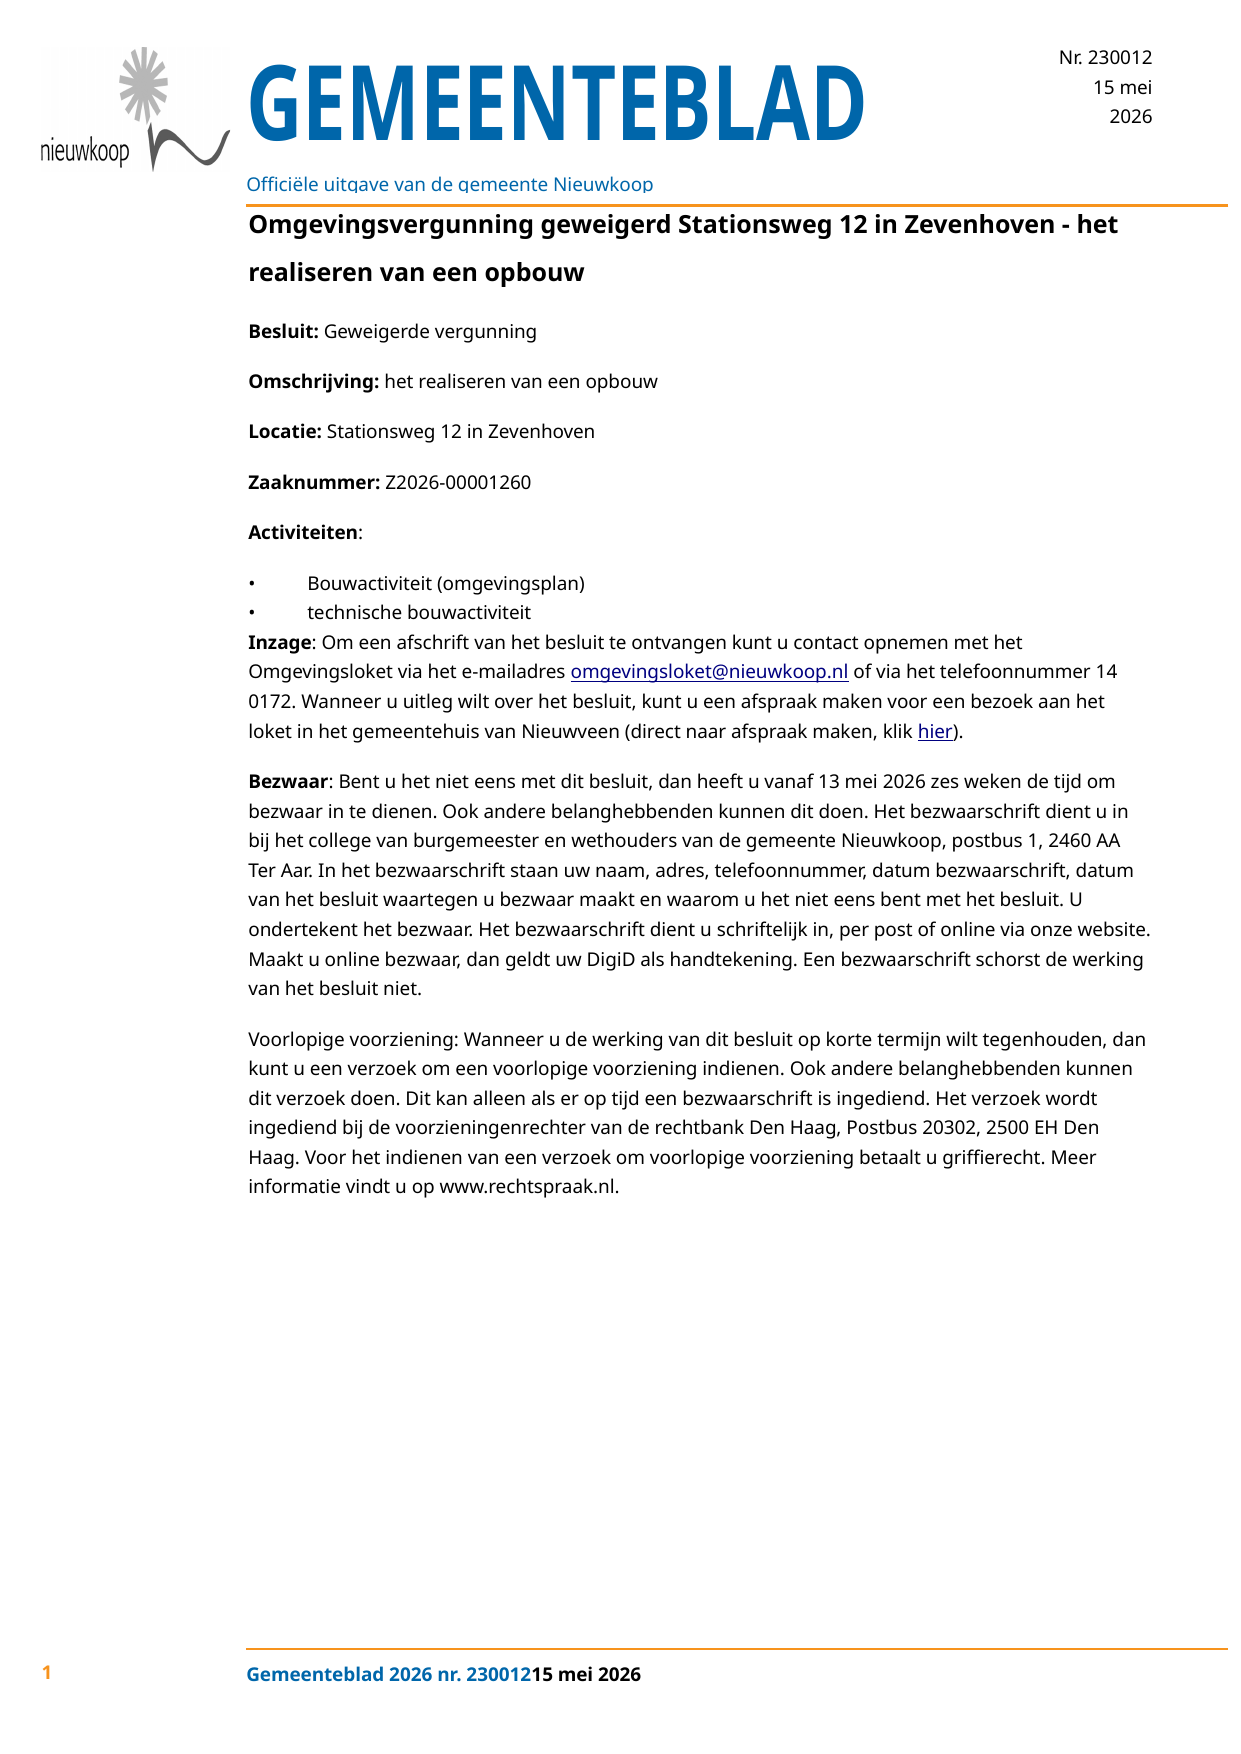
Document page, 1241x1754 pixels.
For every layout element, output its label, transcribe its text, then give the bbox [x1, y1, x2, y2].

list technische bouwactiviteit [248, 599, 1152, 625]
text Locatie: Stationsweg 12 in Zevenhoven [248, 419, 1152, 444]
text Bezwaar: Bent u het niet eens met dit besluit, dan heeft u vanaf 13 mei 2026 zes weken de tijd om bezwaar in te dienen. Ook andere belanghebbenden kunnen dit doen. Het bezwaarschrift dient u in bij het college van burgemeester en wethouders van de gemeente Nieuwkoop, postbus 1, 2460 AA Ter Aar. In het bezwaarschrift staan uw naam, adres, telefoonnummer, datum bezwaarschrift, datum van het besluit waartegen u bezwaar maakt en waarom u het niet eens bent met het besluit. U ondertekent het bezwaar. Het bezwaarschrift dient u schriftelijk in, per post of online via onze website. Maakt u online bezwaar, dan geldt uw DigiD als handtekening. Een bezwaarschrift schorst de werking van het besluit niet. [248, 768, 1152, 1001]
list Bouwactiviteit (omgevingsplan) [248, 570, 1152, 596]
text Voorlopige voorziening: Wanneer u de werking van dit besluit op korte termijn wilt tegenhouden, dan kunt u een verzoek om een voorlopige voorziening indienen. Ook andere belanghebbenden kunnen dit verzoek doen. Dit kan alleen als er op tijd een bezwaarschrift is ingediend. Het verzoek wordt ingediend bij de voorzieningenrechter van de rechtbank Den Haag, Postbus 20302, 2500 EH Den Haag. Voor het indienen van een verzoek om voorlopige voorziening betaalt u griffierecht. Meer informatie vindt u op www.rechtspraak.nl. [248, 1026, 1152, 1199]
text Inzage: Om een afschrift van het besluit te ontvangen kunt u contact opnemen met het Omgevingsloket via het e-mailadres omgevingsloket@nieuwkoop.nl of via het telefoonnummer 14 0172. Wanneer u uitleg wilt over het besluit, kunt u een afspraak maken voor een bezoek aan het loket in het gemeentehuis van Nieuwveen (direct naar afspraak maken, klik hier). [248, 629, 1152, 744]
text Activiteiten: [248, 519, 1152, 545]
text Omgevingsvergunning geweigerd Stationsweg 12 in Zevenhoven - het realiseren van een opbouw [248, 207, 1152, 288]
text Besluit: Geweigerde vergunning [248, 318, 1152, 344]
text Zaaknummer: Z2026-00001260 [248, 469, 1152, 495]
picture [41, 47, 231, 172]
text Omschrijving: het realiseren van een opbouw [248, 368, 1152, 394]
